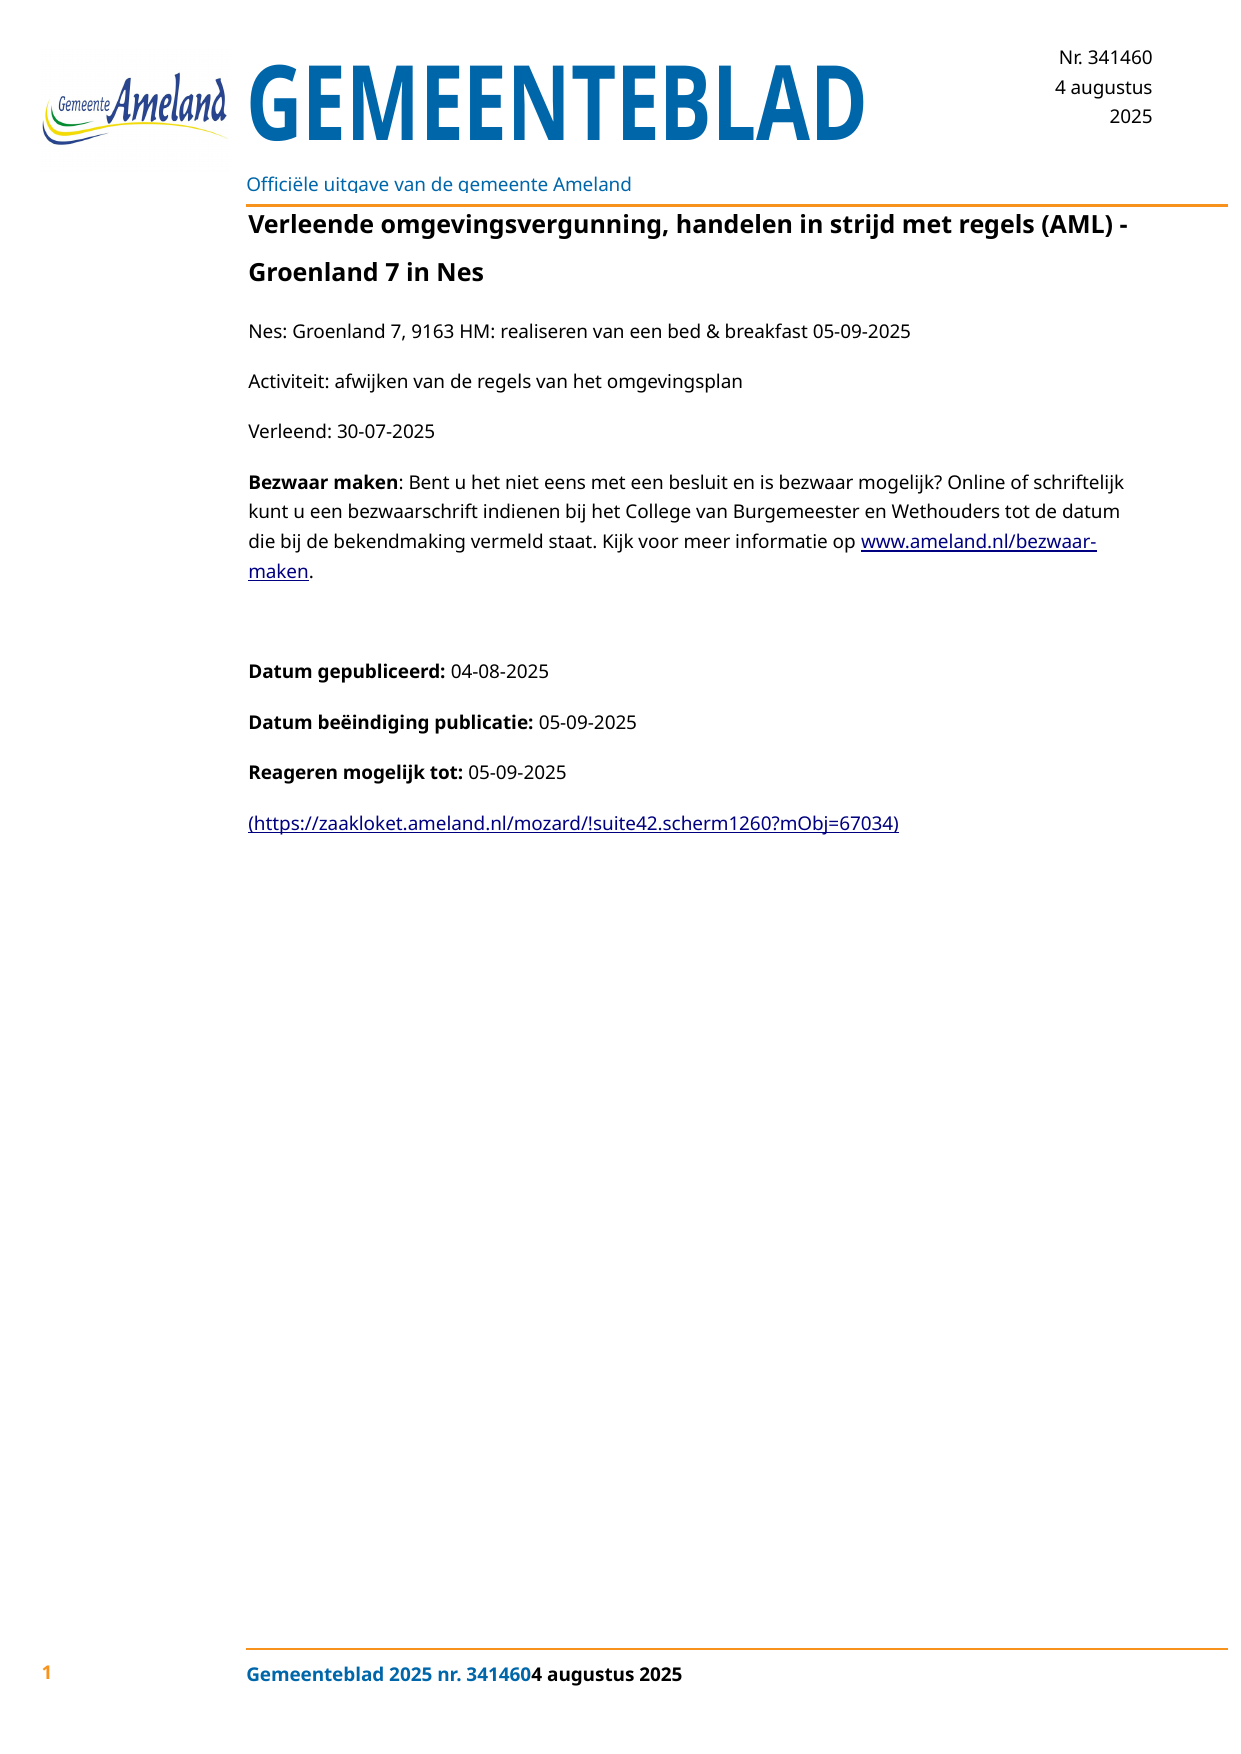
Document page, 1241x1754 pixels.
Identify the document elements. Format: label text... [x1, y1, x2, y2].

picture [41, 47, 231, 172]
text Verleende omgevingsvergunning, handelen in strijd met regels (AML) - Groenland 7 in Nes [248, 207, 1152, 288]
text Reageren mogelijk tot: 05-09-2025 [248, 759, 1152, 785]
text Datum beëindiging publicatie: 05-09-2025 [248, 709, 1152, 735]
text (https://zaakloket.ameland.nl/mozard/!suite42.scherm1260?mObj=67034) [248, 810, 1152, 836]
text Nes: Groenland 7, 9163 HM: realiseren van een bed & breakfast 05-09-2025 [248, 318, 1152, 344]
text Activiteit: afwijken van de regels van het omgevingsplan [248, 368, 1152, 394]
text Bezwaar maken: Bent u het niet eens met een besluit en is bezwaar mogelijk? Online of schriftelijk kunt u een bezwaarschrift indienen bij het College van Burgemeester en Wethouders tot de datum die bij de bekendmaking vermeld staat. Kijk voor meer informatie op www.ameland.nl/bezwaar-maken. [248, 469, 1152, 584]
text Verleend: 30-07-2025 [248, 419, 1152, 444]
text Datum gepubliceerd: 04-08-2025 [248, 659, 1152, 684]
